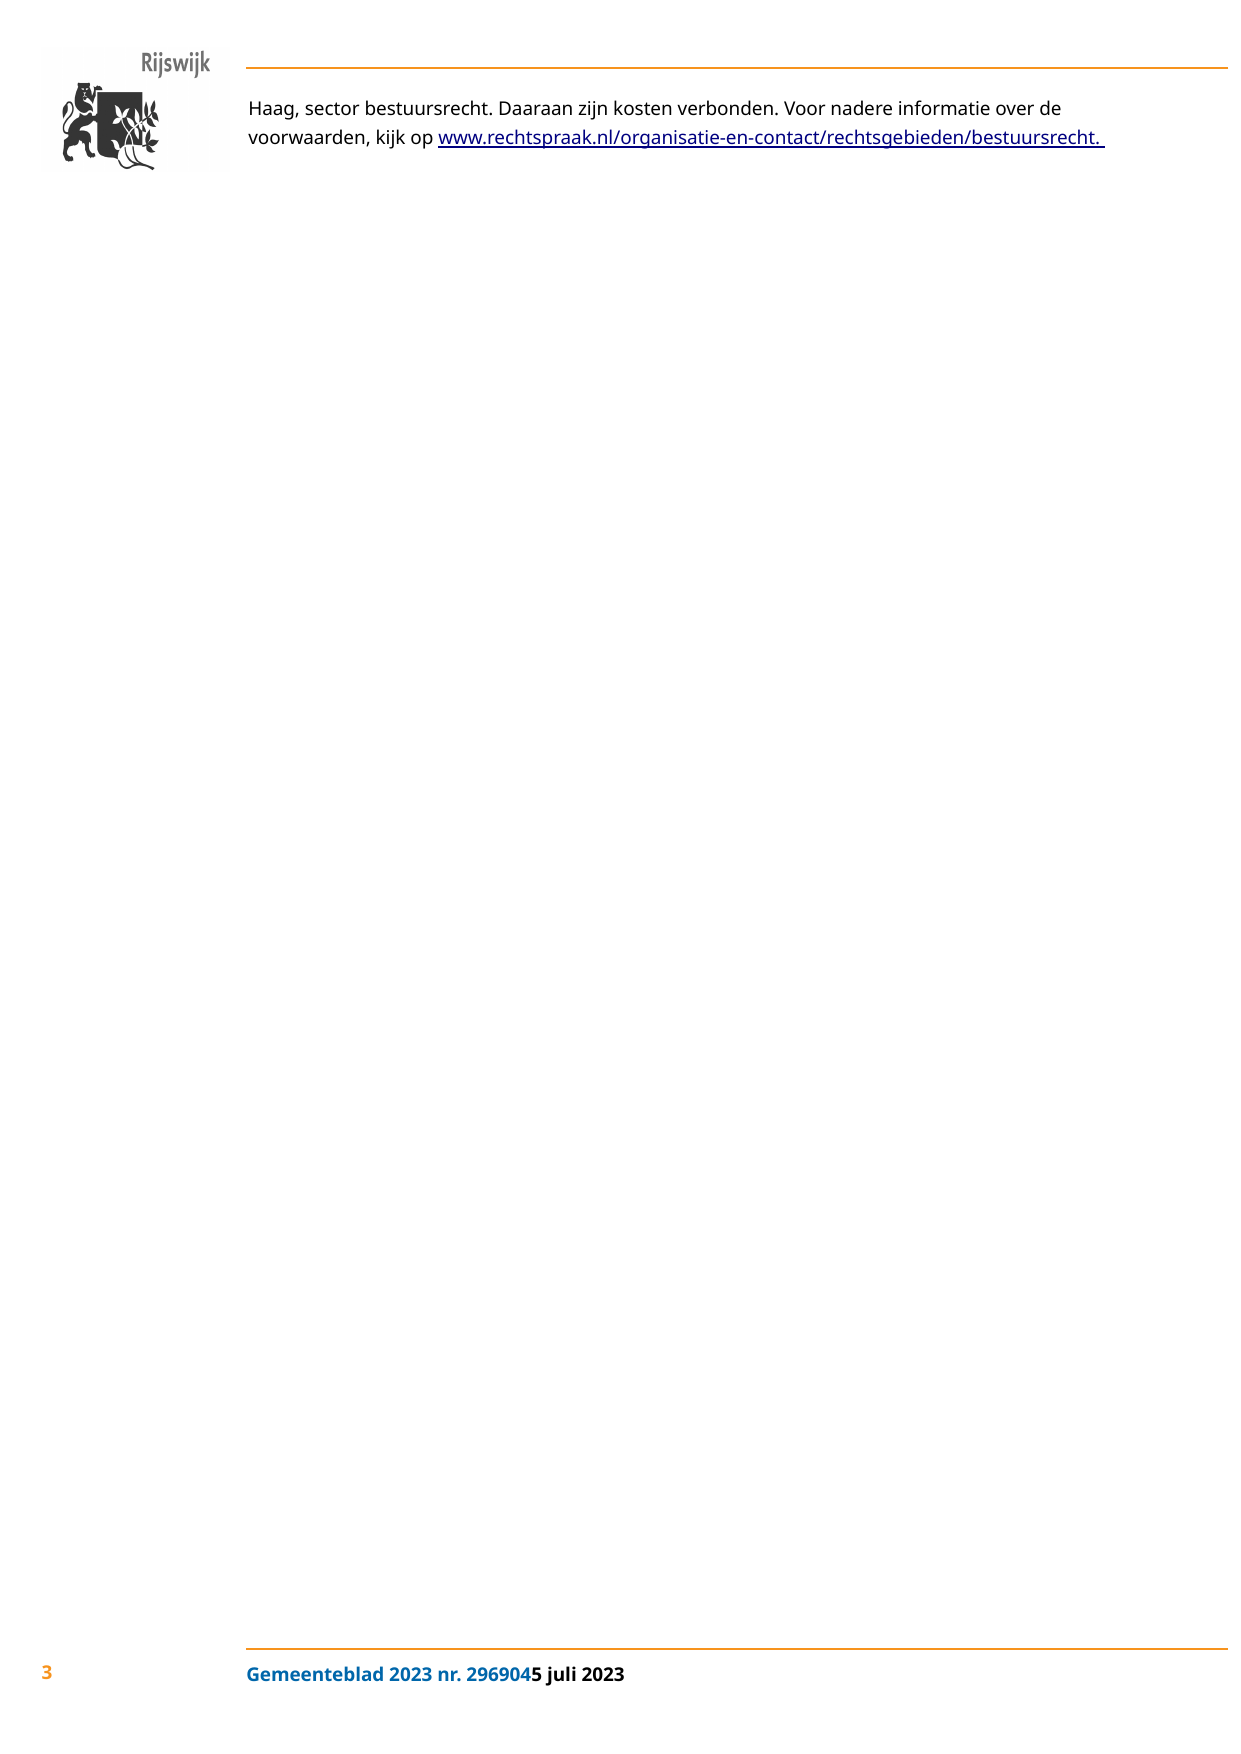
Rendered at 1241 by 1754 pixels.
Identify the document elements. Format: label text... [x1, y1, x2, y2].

picture [41, 47, 231, 172]
text Haag, sector bestuursrecht. Daaraan zijn kosten verbonden. Voor nadere informatie over de voorwaarden, kijk op www.rechtspraak.nl/organisatie-en-contact/rechtsgebieden/bestuursrecht. [248, 95, 1152, 150]
